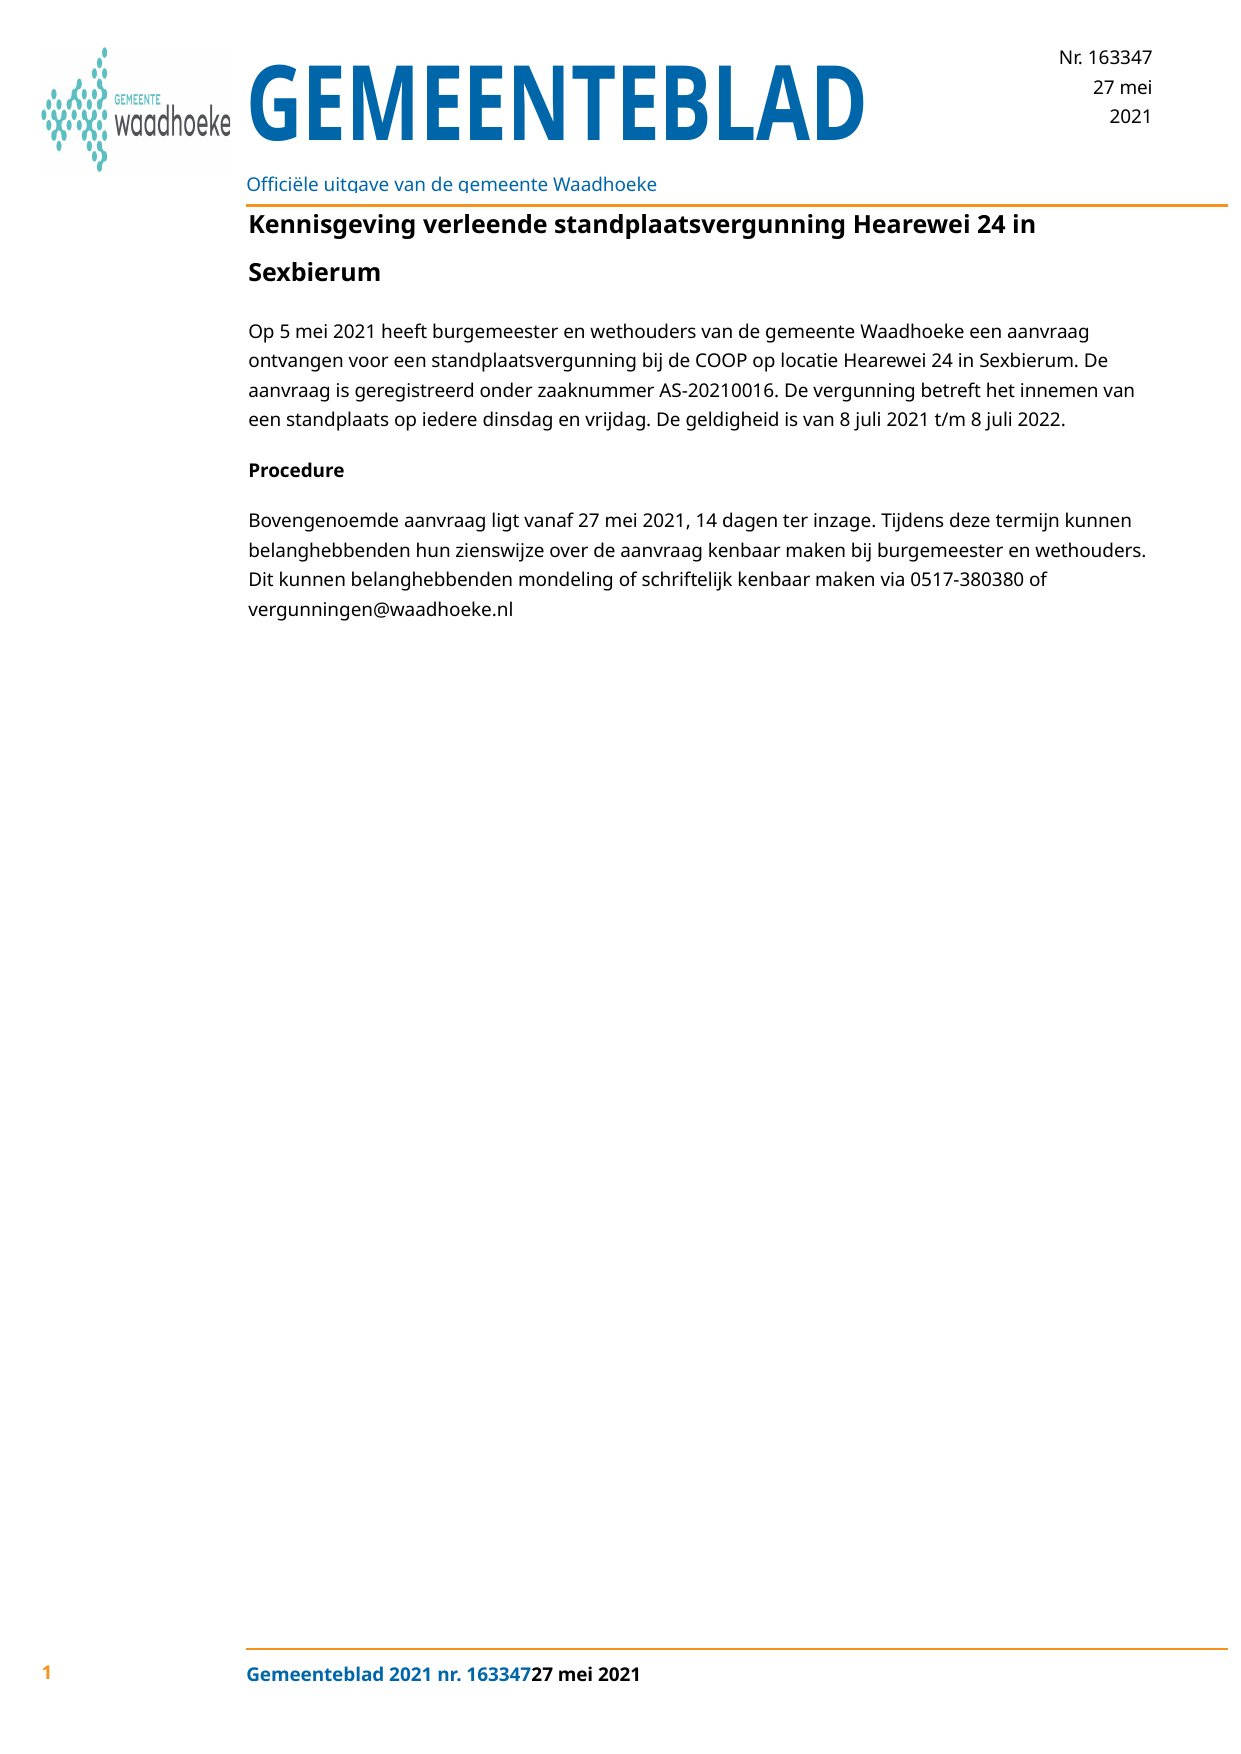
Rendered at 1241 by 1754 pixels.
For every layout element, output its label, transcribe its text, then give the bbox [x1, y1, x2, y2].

text Op 5 mei 2021 heeft burgemeester en wethouders van de gemeente Waadhoeke een aanvraag ontvangen voor een standplaatsvergunning bij de COOP op locatie Hearewei 24 in Sexbierum. De aanvraag is geregistreerd onder zaaknummer AS-20210016. De vergunning betreft het innemen van een standplaats op iedere dinsdag en vrijdag. De geldigheid is van 8 juli 2021 t/m 8 juli 2022. [248, 318, 1152, 432]
text Bovengenoemde aanvraag ligt vanaf 27 mei 2021, 14 dagen ter inzage. Tijdens deze termijn kunnen belanghebbenden hun zienswijze over de aanvraag kenbaar maken bij burgemeester en wethouders. Dit kunnen belanghebbenden mondeling of schriftelijk kenbaar maken via 0517-380380 of vergunningen@waadhoeke.nl [248, 507, 1152, 622]
picture [41, 47, 231, 172]
text Procedure [248, 457, 1152, 483]
text Kennisgeving verleende standplaatsvergunning Hearewei 24 in Sexbierum [248, 207, 1152, 288]
